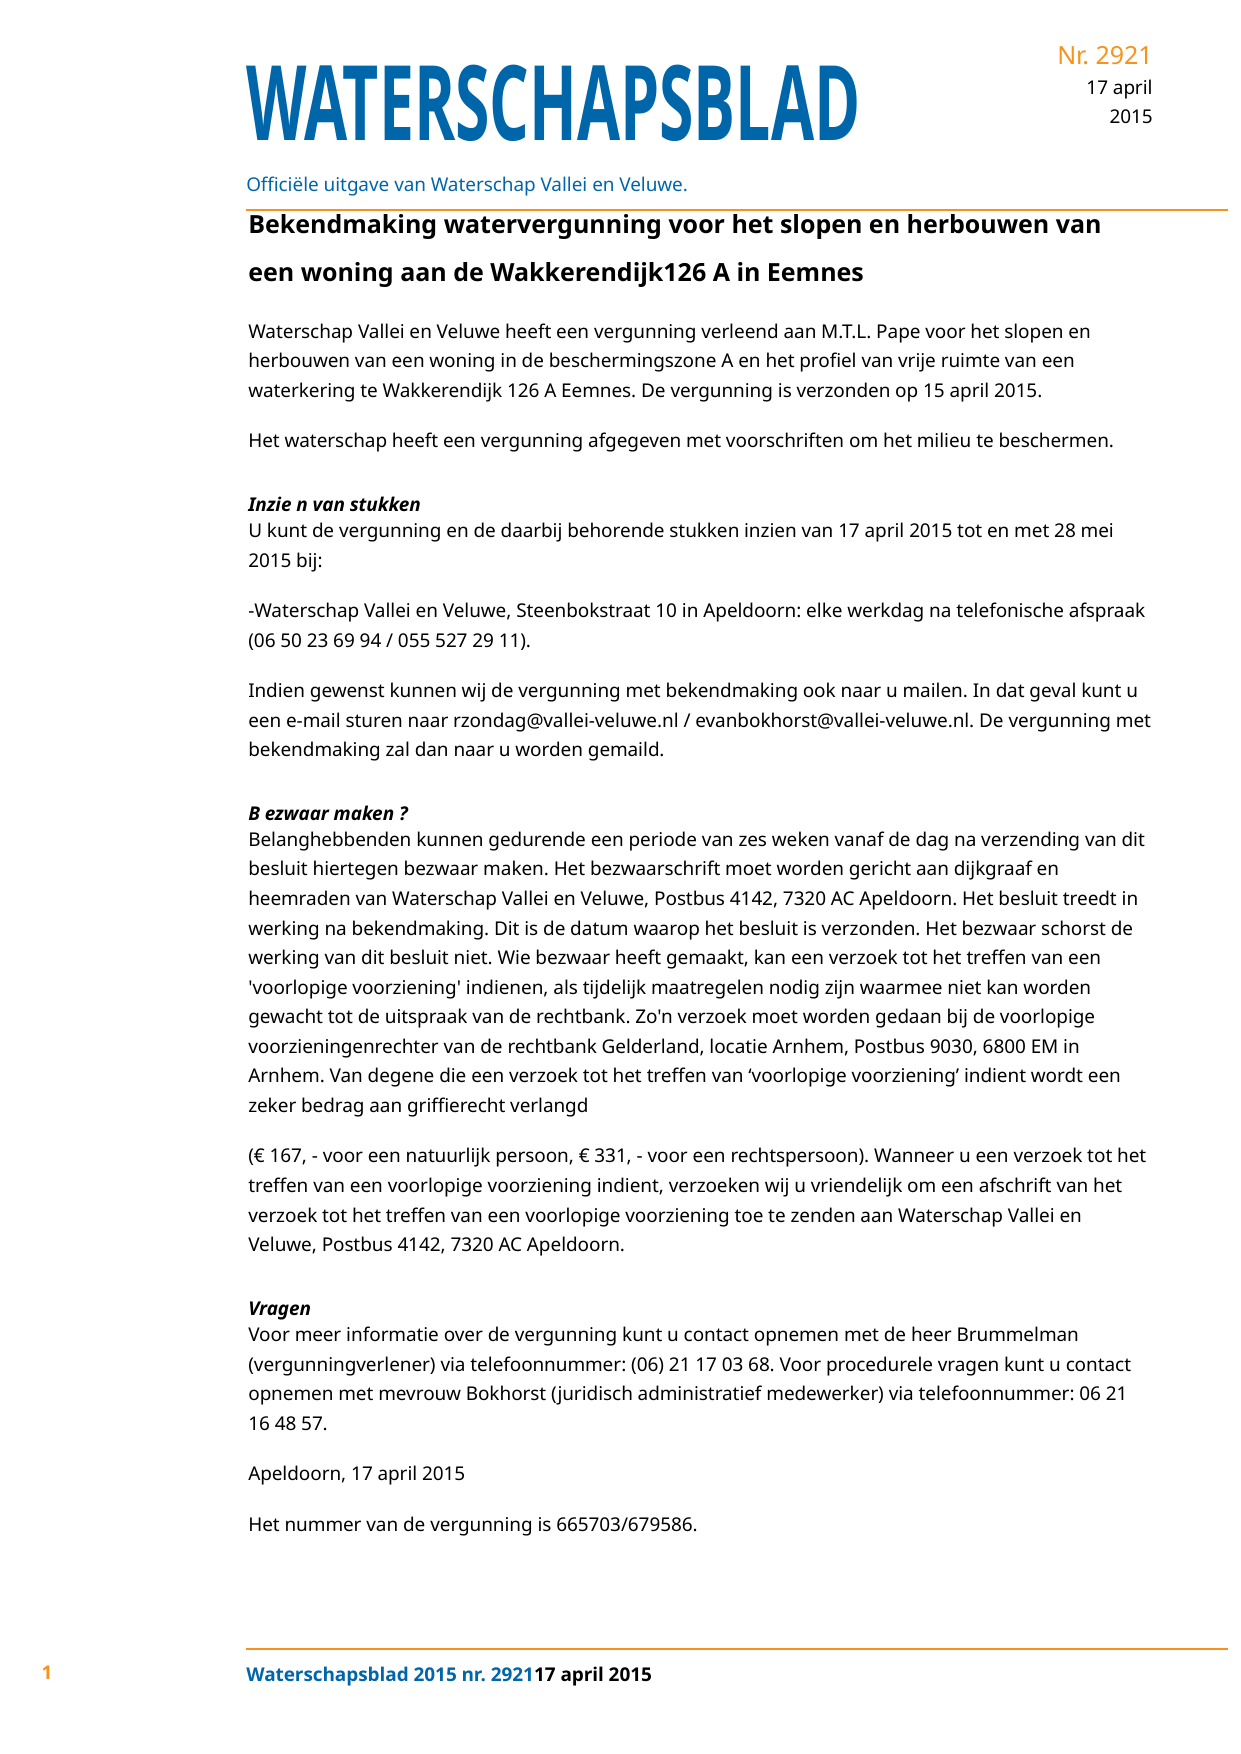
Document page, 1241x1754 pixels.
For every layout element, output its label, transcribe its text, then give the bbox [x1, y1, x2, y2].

text -Waterschap Vallei en Veluwe, Steenbokstraat 10 in Apeldoorn: elke werkdag na telefonische afspraak (06 50 23 69 94 / 055 527 29 11). [248, 597, 1152, 652]
picture [41, 47, 231, 172]
text Apeldoorn, 17 april 2015 [248, 1460, 1152, 1486]
text U kunt de vergunning en de daarbij behorende stukken inzien van 17 april 2015 tot en met 28 mei 2015 bij: [248, 517, 1152, 572]
text Voor meer informatie over de vergunning kunt u contact opnemen met de heer Brummelman (vergunningverlener) via telefoonnummer: (06) 21 17 03 68. Voor procedurele vragen kunt u contact opnemen met mevrouw Bokhorst (juridisch administratief medewerker) via telefoonnummer: 06 21 16 48 57. [248, 1321, 1152, 1436]
text Inzie n van stukken [248, 491, 1152, 517]
text Bekendmaking watervergunning voor het slopen en herbouwen van een woning aan de Wakkerendijk126 A in Eemnes [248, 211, 1152, 288]
text Het waterschap heeft een vergunning afgegeven met voorschriften om het milieu te beschermen. [248, 427, 1152, 453]
text B ezwaar maken ? [248, 800, 1152, 826]
text Belanghebbenden kunnen gedurende een periode van zes weken vanaf de dag na verzending van dit besluit hiertegen bezwaar maken. Het bezwaarschrift moet worden gericht aan dijkgraaf en heemraden van Waterschap Vallei en Veluwe, Postbus 4142, 7320 AC Apeldoorn. Het besluit treedt in werking na bekendmaking. Dit is de datum waarop het besluit is verzonden. Het bezwaar schorst de werking van dit besluit niet. Wie bezwaar heeft gemaakt, kan een verzoek tot het treffen van een 'voorlopige voorziening' indienen, als tijdelijk maatregelen nodig zijn waarmee niet kan worden gewacht tot de uitspraak van de rechtbank. Zo'n verzoek moet worden gedaan bij de voorlopige voorzieningenrechter van de rechtbank Gelderland, locatie Arnhem, Postbus 9030, 6800 EM in Arnhem. Van degene die een verzoek tot het treffen van ‘voorlopige voorziening’ indient wordt een zeker bedrag aan griffierecht verlangd [248, 826, 1152, 1118]
text (€ 167, - voor een natuurlijk persoon, € 331, - voor een rechtspersoon). Wanneer u een verzoek tot het treffen van een voorlopige voorziening indient, verzoeken wij u vriendelijk om een afschrift van het verzoek tot het treffen van een voorlopige voorziening toe te zenden aan Waterschap Vallei en Veluwe, Postbus 4142, 7320 AC Apeldoorn. [248, 1143, 1152, 1257]
text Het nummer van de vergunning is 665703/679586. [248, 1511, 1152, 1536]
text Indien gewenst kunnen wij de vergunning met bekendmaking ook naar u mailen. In dat geval kunt u een e-mail sturen naar rzondag@vallei-veluwe.nl / evanbokhorst@vallei-veluwe.nl. De vergunning met bekendmaking zal dan naar u worden gemaild. [248, 677, 1152, 762]
text Waterschap Vallei en Veluwe heeft een vergunning verleend aan M.T.L. Pape voor het slopen en herbouwen van een woning in de beschermingszone A en het profiel van vrije ruimte van een waterkering te Wakkerendijk 126 A Eemnes. De vergunning is verzonden op 15 april 2015. [248, 318, 1152, 403]
text Vragen [248, 1295, 1152, 1321]
